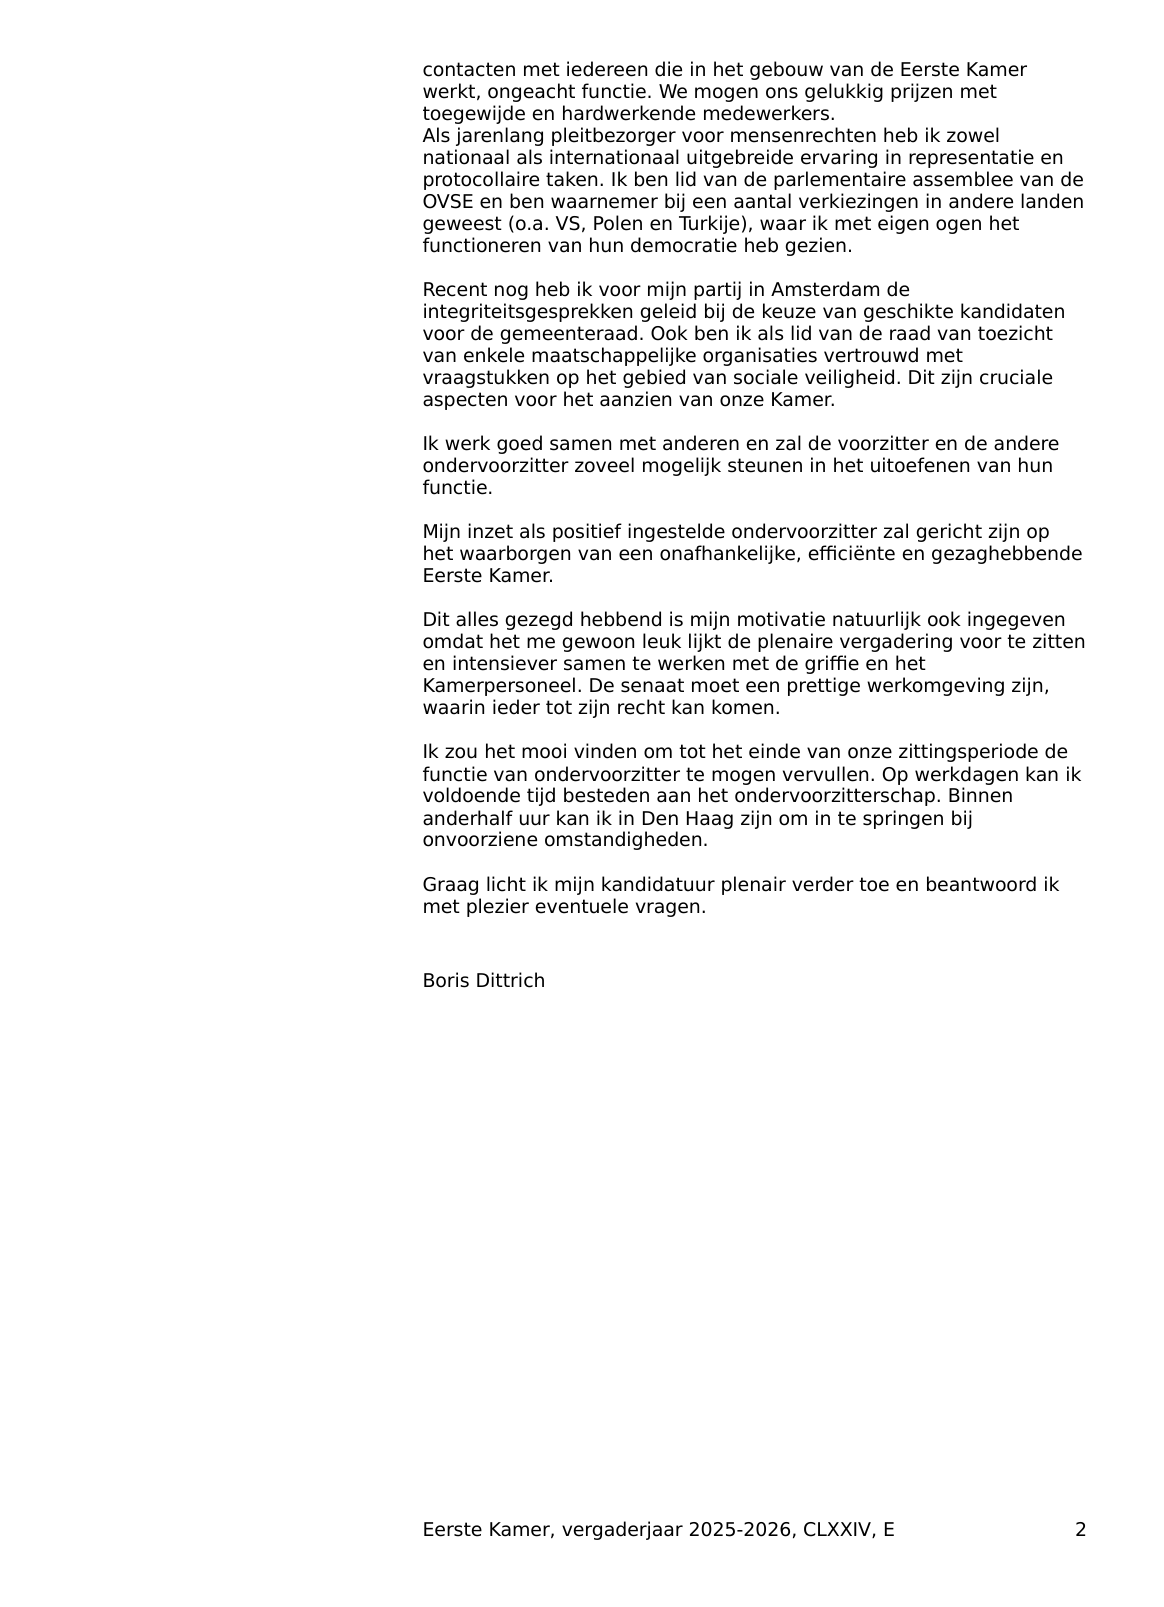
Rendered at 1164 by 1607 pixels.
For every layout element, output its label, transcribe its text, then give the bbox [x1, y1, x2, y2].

text Ik werk goed samen met anderen en zal de voorzitter en de andere ondervoorzitter zoveel mogelijk steunen in het uitoefenen van hun functie. [422, 433, 1087, 499]
text Mijn inzet als positief ingestelde ondervoorzitter zal gericht zijn op het waarborgen van een onafhankelijke, efficiënte en gezaghebbende Eerste Kamer. [422, 521, 1087, 587]
text Recent nog heb ik voor mijn partij in Amsterdam de integriteitsgesprekken geleid bij de keuze van geschikte kandidaten voor de gemeenteraad. Ook ben ik als lid van de raad van toezicht van enkele maatschappelijke organisaties vertrouwd met vraagstukken op het gebied van sociale veiligheid. Dit zijn cruciale aspecten voor het aanzien van onze Kamer. [422, 279, 1087, 411]
text Graag licht ik mijn kandidatuur plenair verder toe en beantwoord ik met plezier eventuele vragen. [422, 873, 1087, 917]
text contacten met iedereen die in het gebouw van de Eerste Kamer werkt, ongeacht functie. We mogen ons gelukkig prijzen met toegewijde en hardwerkende medewerkers. [422, 59, 1087, 125]
text Ik zou het mooi vinden om tot het einde van onze zittingsperiode de functie van ondervoorzitter te mogen vervullen. Op werkdagen kan ik voldoende tijd besteden aan het ondervoorzitterschap. Binnen anderhalf uur kan ik in Den Haag zijn om in te springen bij onvoorziene omstandigheden. [422, 741, 1087, 851]
text Boris Dittrich [422, 947, 1087, 991]
text Als jarenlang pleitbezorger voor mensenrechten heb ik zowel nationaal als internationaal uitgebreide ervaring in representatie en protocollaire taken. Ik ben lid van de parlementaire assemblee van de OVSE en ben waarnemer bij een aantal verkiezingen in andere landen geweest (o.a. VS, Polen en Turkije), waar ik met eigen ogen het functioneren van hun democratie heb gezien. [422, 125, 1087, 257]
text Dit alles gezegd hebbend is mijn motivatie natuurlijk ook ingegeven omdat het me gewoon leuk lijkt de plenaire vergadering voor te zitten en intensiever samen te werken met de griffie en het Kamerpersoneel. De senaat moet een prettige werkomgeving zijn, waarin ieder tot zijn recht kan komen. [422, 609, 1087, 719]
